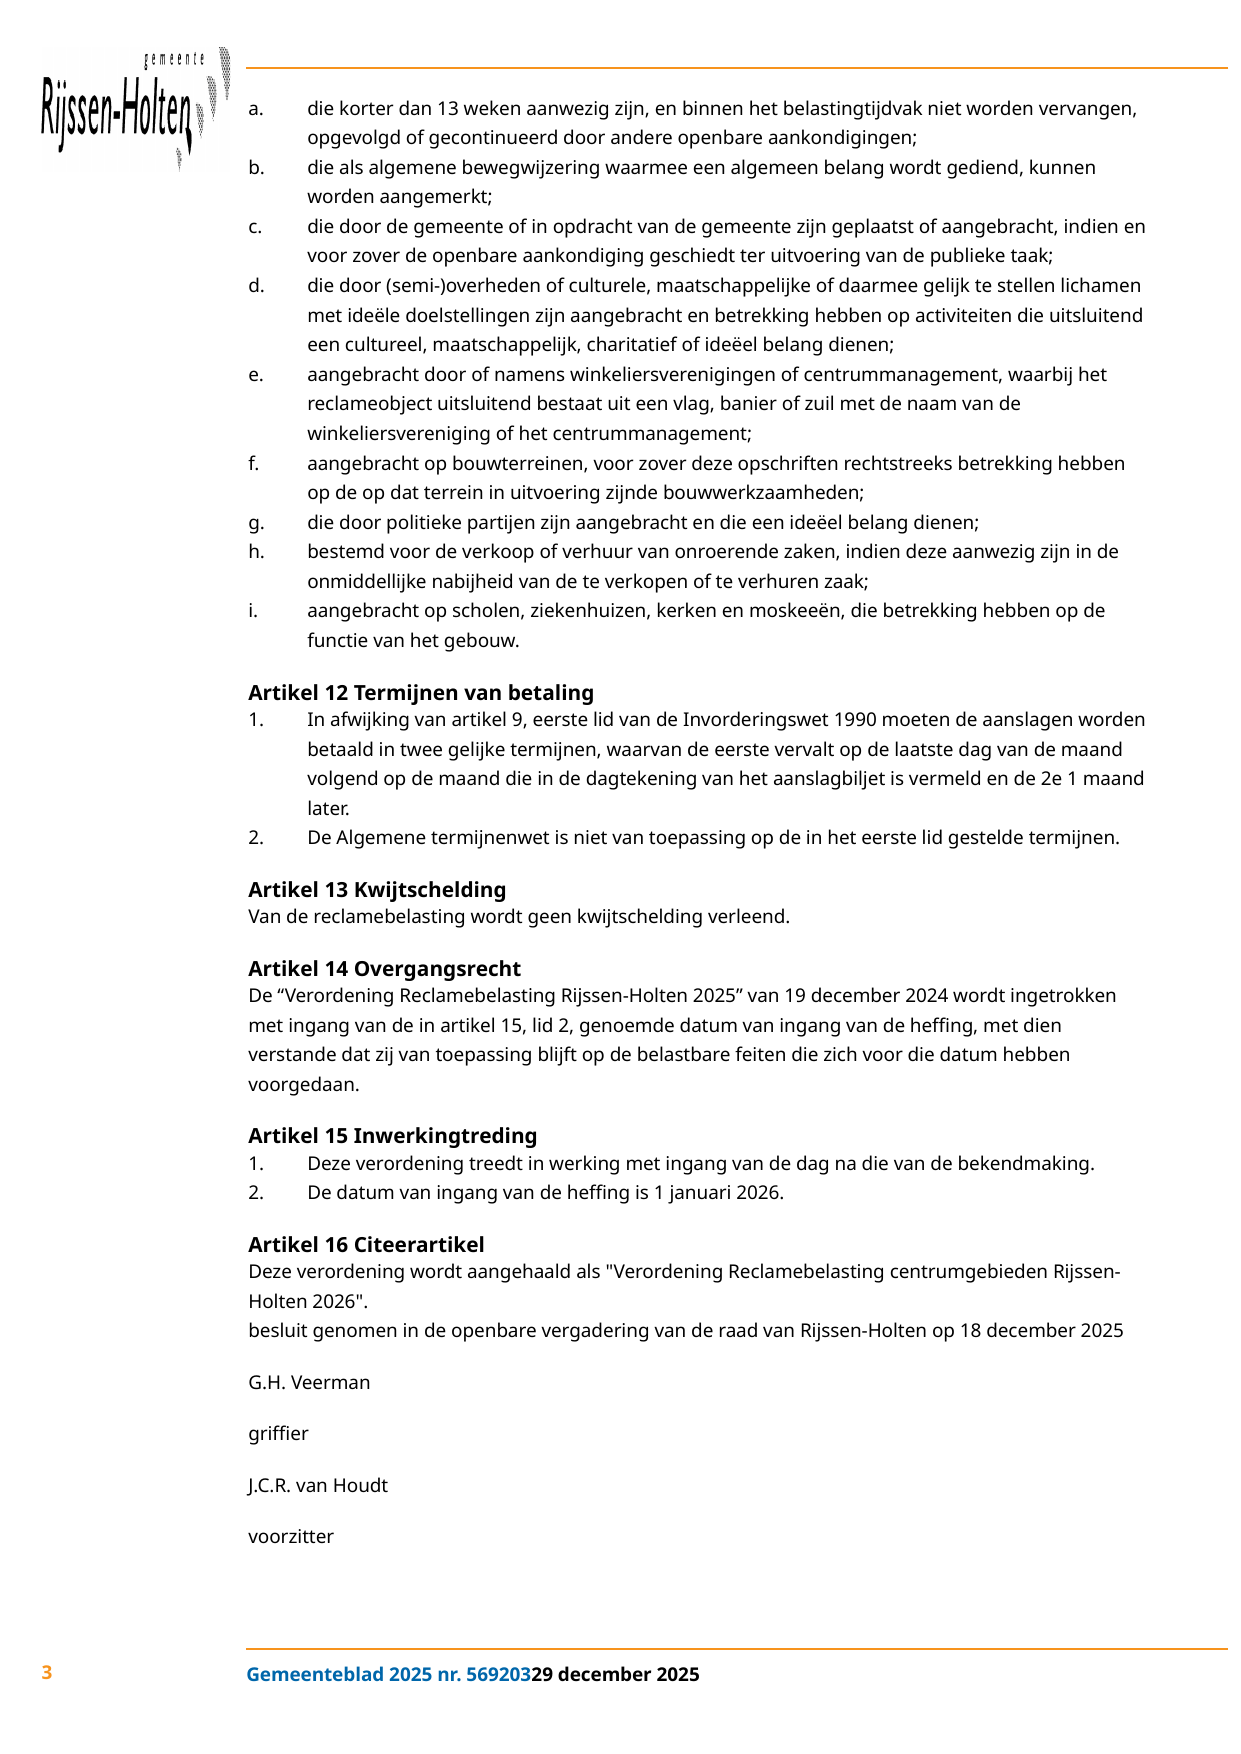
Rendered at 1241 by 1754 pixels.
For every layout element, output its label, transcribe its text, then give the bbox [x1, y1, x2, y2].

list Deze verordening treedt in werking met ingang van de dag na die van de bekendmaking. [248, 1150, 1152, 1176]
list die als algemene bewegwijzering waarmee een algemeen belang wordt gediend, kunnen worden aangemerkt; [248, 154, 1152, 209]
text besluit genomen in de openbare vergadering van de raad van Rijssen-Holten op 18 december 2025 [248, 1317, 1152, 1343]
list aangebracht op scholen, ziekenhuizen, kerken en moskeeën, die betrekking hebben op de functie van het gebouw. [248, 598, 1152, 653]
list die door (semi-)overheden of culturele, maatschappelijke of daarmee gelijk te stellen lichamen met ideële doelstellingen zijn aangebracht en betrekking hebben op activiteiten die uitsluitend een cultureel, maatschappelijk, charitatief of ideëel belang dienen; [248, 272, 1152, 357]
text Artikel 12 Termijnen van betaling [248, 678, 1152, 706]
text Artikel 16 Citeerartikel [248, 1230, 1152, 1258]
text Van de reclamebelasting wordt geen kwijtschelding verleend. [248, 903, 1152, 929]
list De Algemene termijnenwet is niet van toepassing op de in het eerste lid gestelde termijnen. [248, 824, 1152, 850]
text De “Verordening Reclamebelasting Rijssen-Holten 2025” van 19 december 2024 wordt ingetrokken met ingang van de in artikel 15, lid 2, genoemde datum van ingang van de heffing, met dien verstande dat zij van toepassing blijft op de belastbare feiten die zich voor die datum hebben voorgedaan. [248, 982, 1152, 1097]
text Artikel 13 Kwijtschelding [248, 875, 1152, 903]
text Artikel 15 Inwerkingtreding [248, 1121, 1152, 1150]
list die door de gemeente of in opdracht van de gemeente zijn geplaatst of aangebracht, indien en voor zover de openbare aankondiging geschiedt ter uitvoering van de publieke taak; [248, 213, 1152, 268]
text voorzitter [248, 1523, 1152, 1549]
list In afwijking van artikel 9, eerste lid van de Invorderingswet 1990 moeten de aanslagen worden betaald in twee gelijke termijnen, waarvan de eerste vervalt op de laatste dag van de maand volgend op de maand die in de dagtekening van het aanslagbiljet is vermeld en de 2e 1 maand later. [248, 706, 1152, 821]
text J.C.R. van Houdt [248, 1472, 1152, 1497]
text Deze verordening wordt aangehaald als "Verordening Reclamebelasting centrumgebieden Rijssen-Holten 2026". [248, 1258, 1152, 1313]
list bestemd voor de verkoop of verhuur van onroerende zaken, indien deze aanwezig zijn in de onmiddellijke nabijheid van de te verkopen of te verhuren zaak; [248, 538, 1152, 594]
list die door politieke partijen zijn aangebracht en die een ideëel belang dienen; [248, 509, 1152, 535]
list die korter dan 13 weken aanwezig zijn, en binnen het belastingtijdvak niet worden vervangen, opgevolgd of gecontinueerd door andere openbare aankondigingen; [248, 95, 1152, 150]
text G.H. Veerman [248, 1369, 1152, 1394]
list aangebracht op bouwterreinen, voor zover deze opschriften rechtstreeks betrekking hebben op de op dat terrein in uitvoering zijnde bouwwerkzaamheden; [248, 450, 1152, 505]
text Artikel 14 Overgangsrecht [248, 954, 1152, 982]
picture [41, 47, 231, 172]
list aangebracht door of namens winkeliersverenigingen of centrummanagement, waarbij het reclameobject uitsluitend bestaat uit een vlag, banier of zuil met de naam van de winkeliersvereniging of het centrummanagement; [248, 361, 1152, 446]
text griffier [248, 1420, 1152, 1446]
list De datum van ingang van de heffing is 1 januari 2026. [248, 1179, 1152, 1205]
